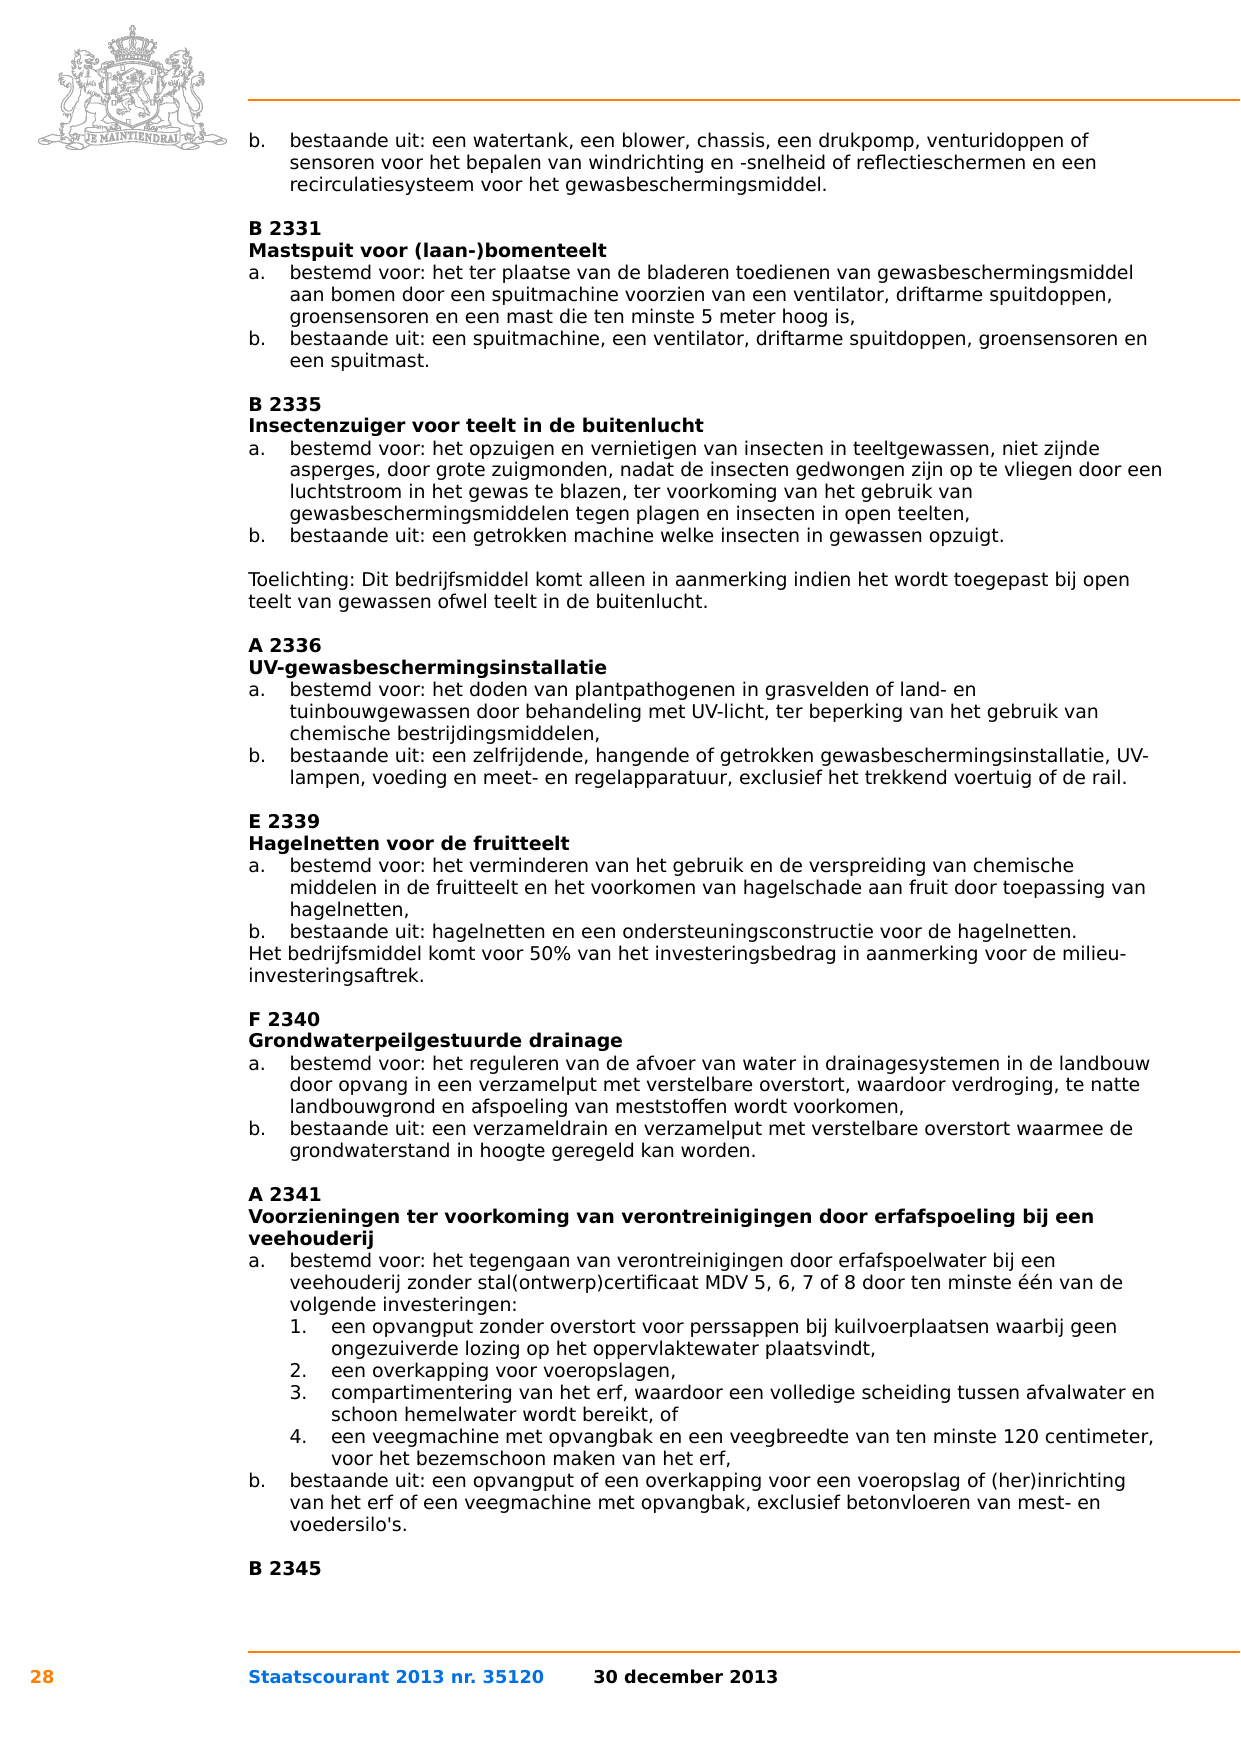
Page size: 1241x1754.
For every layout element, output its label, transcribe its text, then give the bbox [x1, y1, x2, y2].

text 2. een overkapping voor voeropslagen, [289, 1360, 1163, 1382]
text b. bestaande uit: een verzameldrain en verzamelput met verstelbare overstort waarmee de grondwaterstand in hoogte geregeld kan worden. [248, 1118, 1163, 1162]
text b. bestaande uit: een spuitmachine, een ventilator, driftarme spuitdoppen, groensensoren en een spuitmast. [248, 328, 1163, 372]
text F 2340 [248, 1008, 1163, 1030]
text Insectenzuiger voor teelt in de buitenlucht [248, 415, 1163, 437]
text b. bestaande uit: een watertank, een blower, chassis, een drukpomp, venturidoppen of sensoren voor het bepalen van windrichting en -snelheid of reflectieschermen en een recirculatiesysteem voor het gewasbeschermingsmiddel. [248, 130, 1163, 196]
text a. bestemd voor: het tegengaan van verontreinigingen door erfafspoelwater bij een veehouderij zonder stal(ontwerp)certificaat MDV 5, 6, 7 of 8 door ten minste één van de volgende investeringen: [248, 1250, 1163, 1316]
text a. bestemd voor: het verminderen van het gebruik en de verspreiding van chemische middelen in de fruitteelt en het voorkomen van hagelschade aan fruit door toepassing van hagelnetten, [248, 855, 1163, 921]
text Mastspuit voor (laan-)bomenteelt [248, 240, 1163, 262]
text a. bestemd voor: het doden van plantpathogenen in grasvelden of land- en tuinbouwgewassen door behandeling met UV-licht, ter beperking van het gebruik van chemische bestrijdingsmiddelen, [248, 679, 1163, 745]
text 4. een veegmachine met opvangbak en een veegbreedte van ten minste 120 centimeter, voor het bezemschoon maken van het erf, [289, 1426, 1163, 1470]
text A 2336 [248, 635, 1163, 657]
text b. bestaande uit: een opvangput of een overkapping voor een voeropslag of (her)inrichting van het erf of een veegmachine met opvangbak, exclusief betonvloeren van mest- en voedersilo's. [248, 1470, 1163, 1536]
text Toelichting: Dit bedrijfsmiddel komt alleen in aanmerking indien het wordt toegepast bij open teelt van gewassen ofwel teelt in de buitenlucht. [248, 569, 1163, 613]
text B 2331 [248, 218, 1163, 240]
text A 2341 [248, 1184, 1163, 1206]
text b. bestaande uit: een getrokken machine welke insecten in gewassen opzuigt. [248, 525, 1163, 547]
text Hagelnetten voor de fruitteelt [248, 833, 1163, 855]
text a. bestemd voor: het ter plaatse van de bladeren toedienen van gewasbeschermingsmiddel aan bomen door een spuitmachine voorzien van een ventilator, driftarme spuitdoppen, groensensoren en een mast die ten minste 5 meter hoog is, [248, 262, 1163, 328]
text 3. compartimentering van het erf, waardoor een volledige scheiding tussen afvalwater en schoon hemelwater wordt bereikt, of [289, 1382, 1163, 1426]
text Het bedrijfsmiddel komt voor 50% van het investeringsbedrag in aanmerking voor de milieu-investeringsaftrek. [248, 943, 1163, 987]
text Voorzieningen ter voorkoming van verontreinigingen door erfafspoeling bij een veehouderij [248, 1206, 1163, 1250]
text B 2335 [248, 393, 1163, 415]
picture [38, 25, 227, 150]
text a. bestemd voor: het opzuigen en vernietigen van insecten in teeltgewassen, niet zijnde asperges, door grote zuigmonden, nadat de insecten gedwongen zijn op te vliegen door een luchtstroom in het gewas te blazen, ter voorkoming van het gebruik van gewasbeschermingsmiddelen tegen plagen en insecten in open teelten, [248, 437, 1163, 525]
text UV-gewasbeschermingsinstallatie [248, 657, 1163, 679]
text Grondwaterpeilgestuurde drainage [248, 1030, 1163, 1052]
text b. bestaande uit: hagelnetten en een ondersteuningsconstructie voor de hagelnetten. [248, 921, 1163, 943]
text b. bestaande uit: een zelfrijdende, hangende of getrokken gewasbeschermingsinstallatie, UV-lampen, voeding en meet- en regelapparatuur, exclusief het trekkend voertuig of de rail. [248, 745, 1163, 789]
text E 2339 [248, 811, 1163, 833]
text 1. een opvangput zonder overstort voor perssappen bij kuilvoerplaatsen waarbij geen ongezuiverde lozing op het oppervlaktewater plaatsvindt, [289, 1316, 1163, 1360]
text B 2345 [248, 1558, 1163, 1580]
text a. bestemd voor: het reguleren van de afvoer van water in drainagesystemen in de landbouw door opvang in een verzamelput met verstelbare overstort, waardoor verdroging, te natte landbouwgrond en afspoeling van meststoffen wordt voorkomen, [248, 1052, 1163, 1118]
